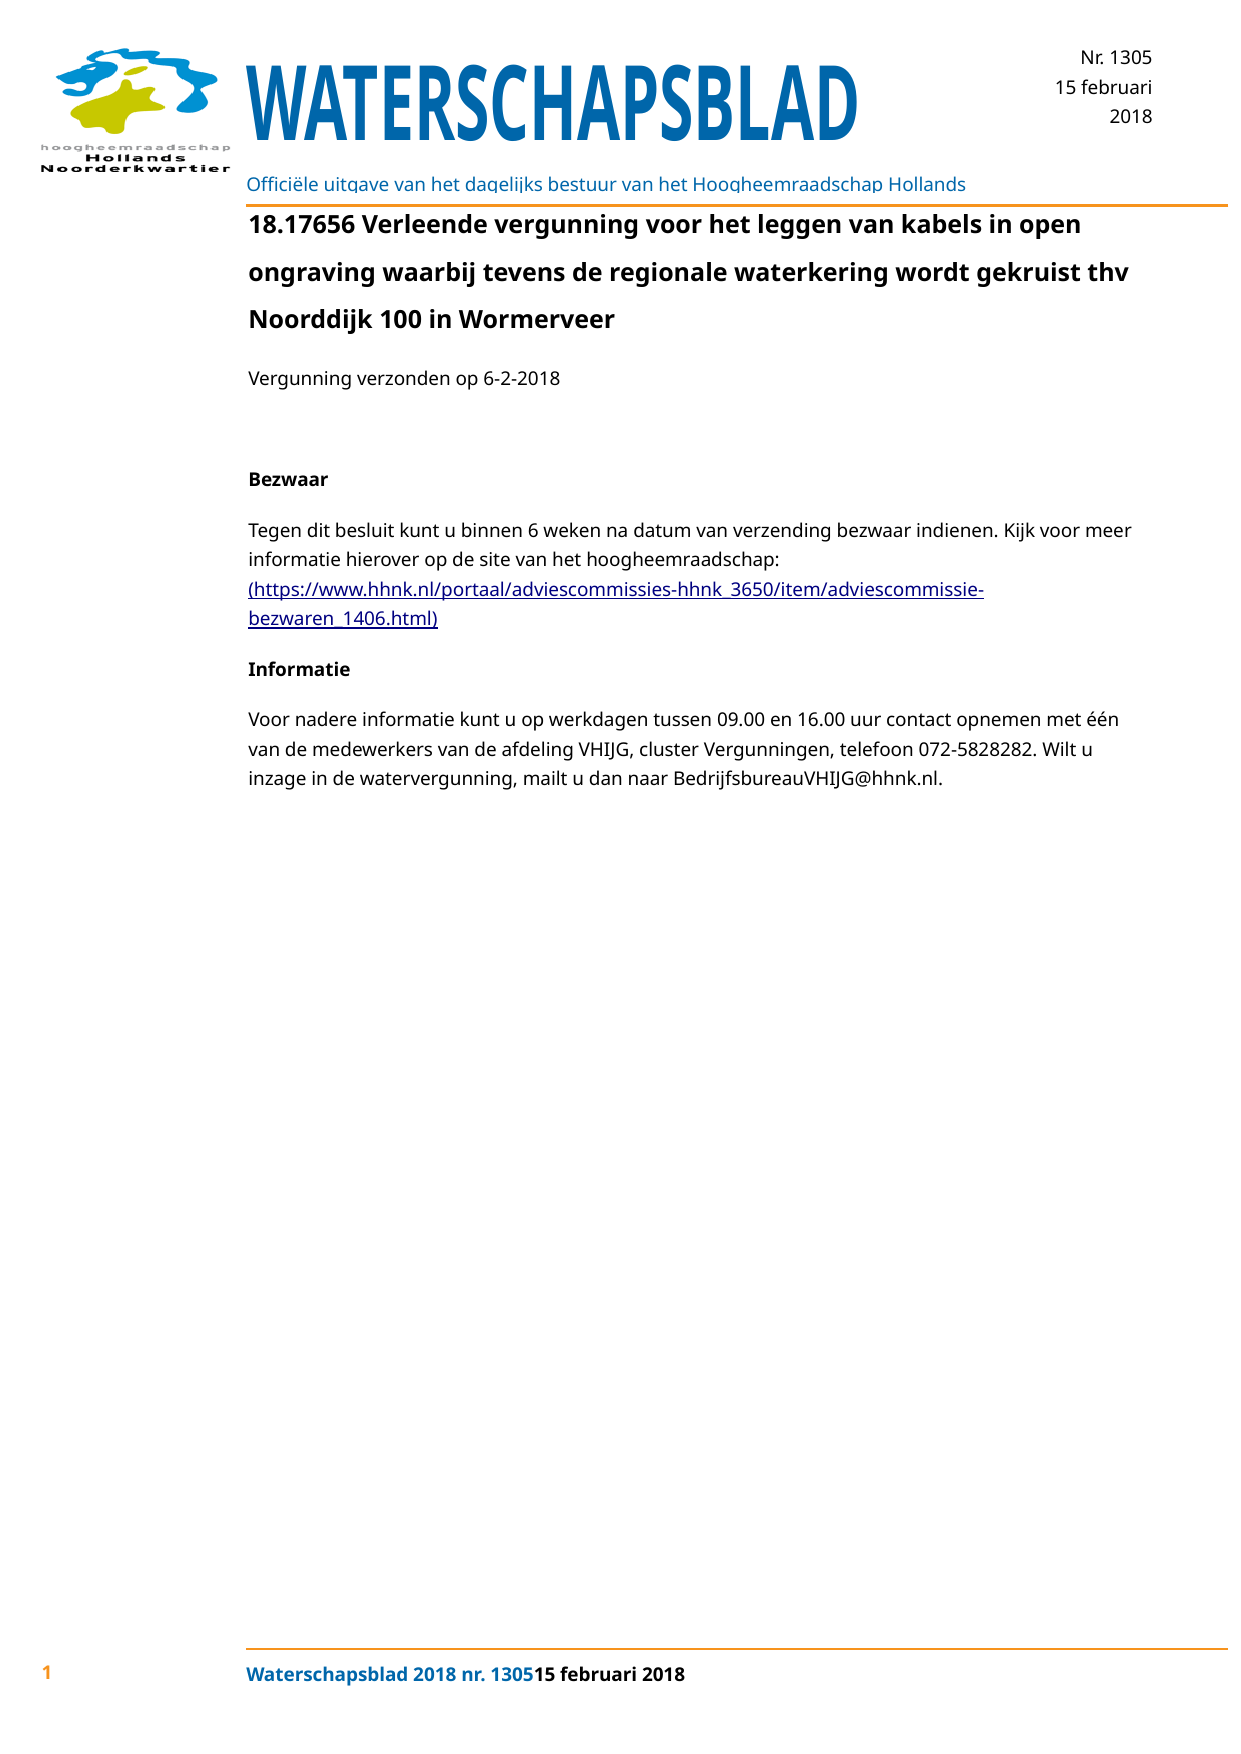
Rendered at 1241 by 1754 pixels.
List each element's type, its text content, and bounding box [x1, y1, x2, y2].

text Tegen dit besluit kunt u binnen 6 weken na datum van verzending bezwaar indienen. Kijk voor meer informatie hierover op de site van het hoogheemraadschap: (https://www.hhnk.nl/portaal/adviescommissies-hhnk_3650/item/adviescommissie-bezwaren_1406.html) [248, 517, 1152, 631]
picture [41, 47, 231, 172]
text Informatie [248, 656, 1152, 682]
text Vergunning verzonden op 6-2-2018 [248, 366, 1152, 391]
text Voor nadere informatie kunt u op werkdagen tussen 09.00 en 16.00 uur contact opnemen met één van de medewerkers van de afdeling VHIJG, cluster Vergunningen, telefoon 072-5828282. Wilt u inzage in de watervergunning, mailt u dan naar BedrijfsbureauVHIJG@hhnk.nl. [248, 706, 1152, 791]
text Bezwaar [248, 466, 1152, 492]
text 18.17656 Verleende vergunning voor het leggen van kabels in open ongraving waarbij tevens de regionale waterkering wordt gekruist thv Noorddijk 100 in Wormerveer [248, 207, 1152, 336]
